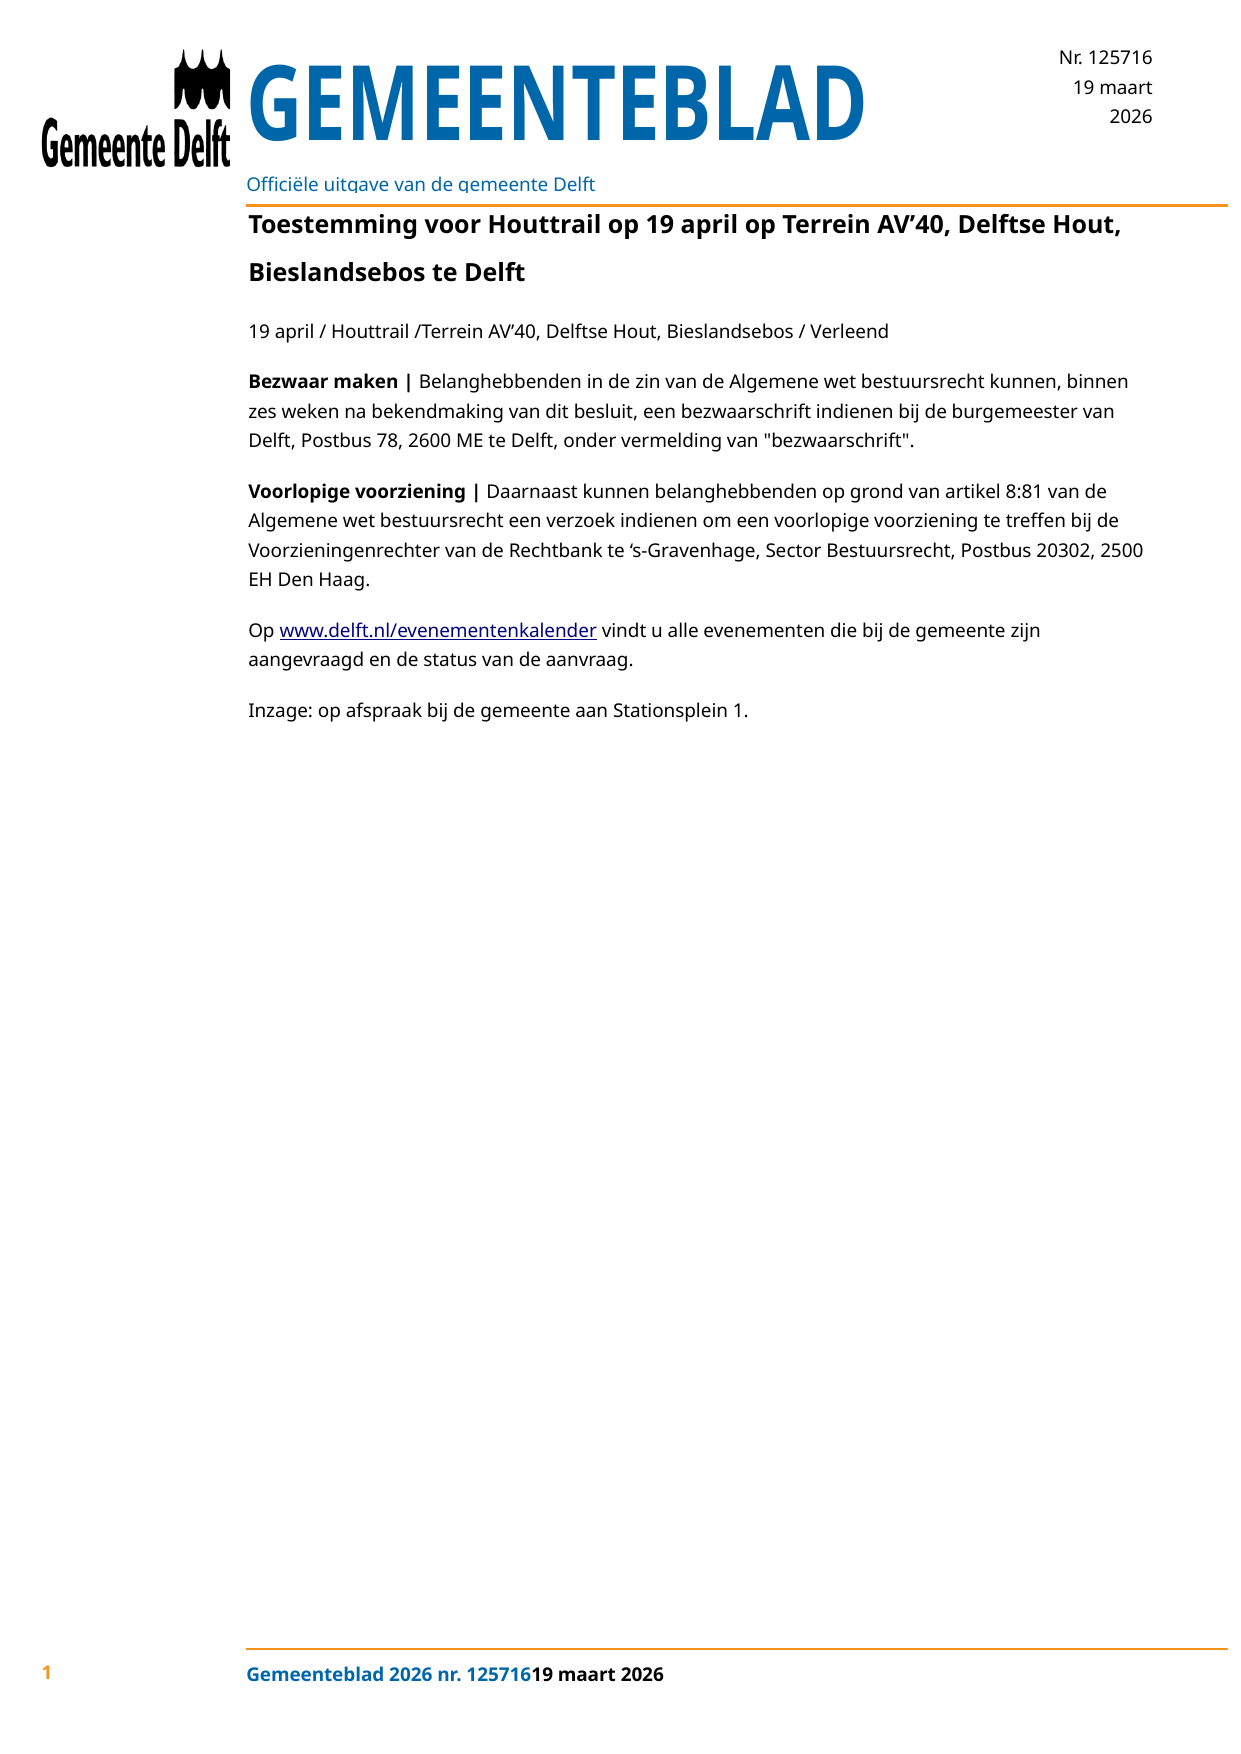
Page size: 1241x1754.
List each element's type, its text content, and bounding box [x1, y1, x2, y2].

text Voorlopige voorziening | Daarnaast kunnen belanghebbenden op grond van artikel 8:81 van de Algemene wet bestuursrecht een verzoek indienen om een voorlopige voorziening te treffen bij de Voorzieningenrechter van de Rechtbank te ‘s-Gravenhage, Sector Bestuursrecht, Postbus 20302, 2500 EH Den Haag. [248, 478, 1152, 592]
text Op www.delft.nl/evenementenkalender vindt u alle evenementen die bij de gemeente zijn aangevraagd en de status van de aanvraag. [248, 617, 1152, 672]
text Inzage: op afspraak bij de gemeente aan Stationsplein 1. [248, 697, 1152, 723]
text 19 april / Houttrail /Terrein AV’40, Delftse Hout, Bieslandsebos / Verleend [248, 318, 1152, 344]
picture [41, 47, 231, 172]
text Bezwaar maken | Belanghebbenden in de zin van de Algemene wet bestuursrecht kunnen, binnen zes weken na bekendmaking van dit besluit, een bezwaarschrift indienen bij de burgemeester van Delft, Postbus 78, 2600 ME te Delft, onder vermelding van "bezwaarschrift". [248, 368, 1152, 453]
text Toestemming voor Houttrail op 19 april op Terrein AV’40, Delftse Hout, Bieslandsebos te Delft [248, 207, 1152, 288]
